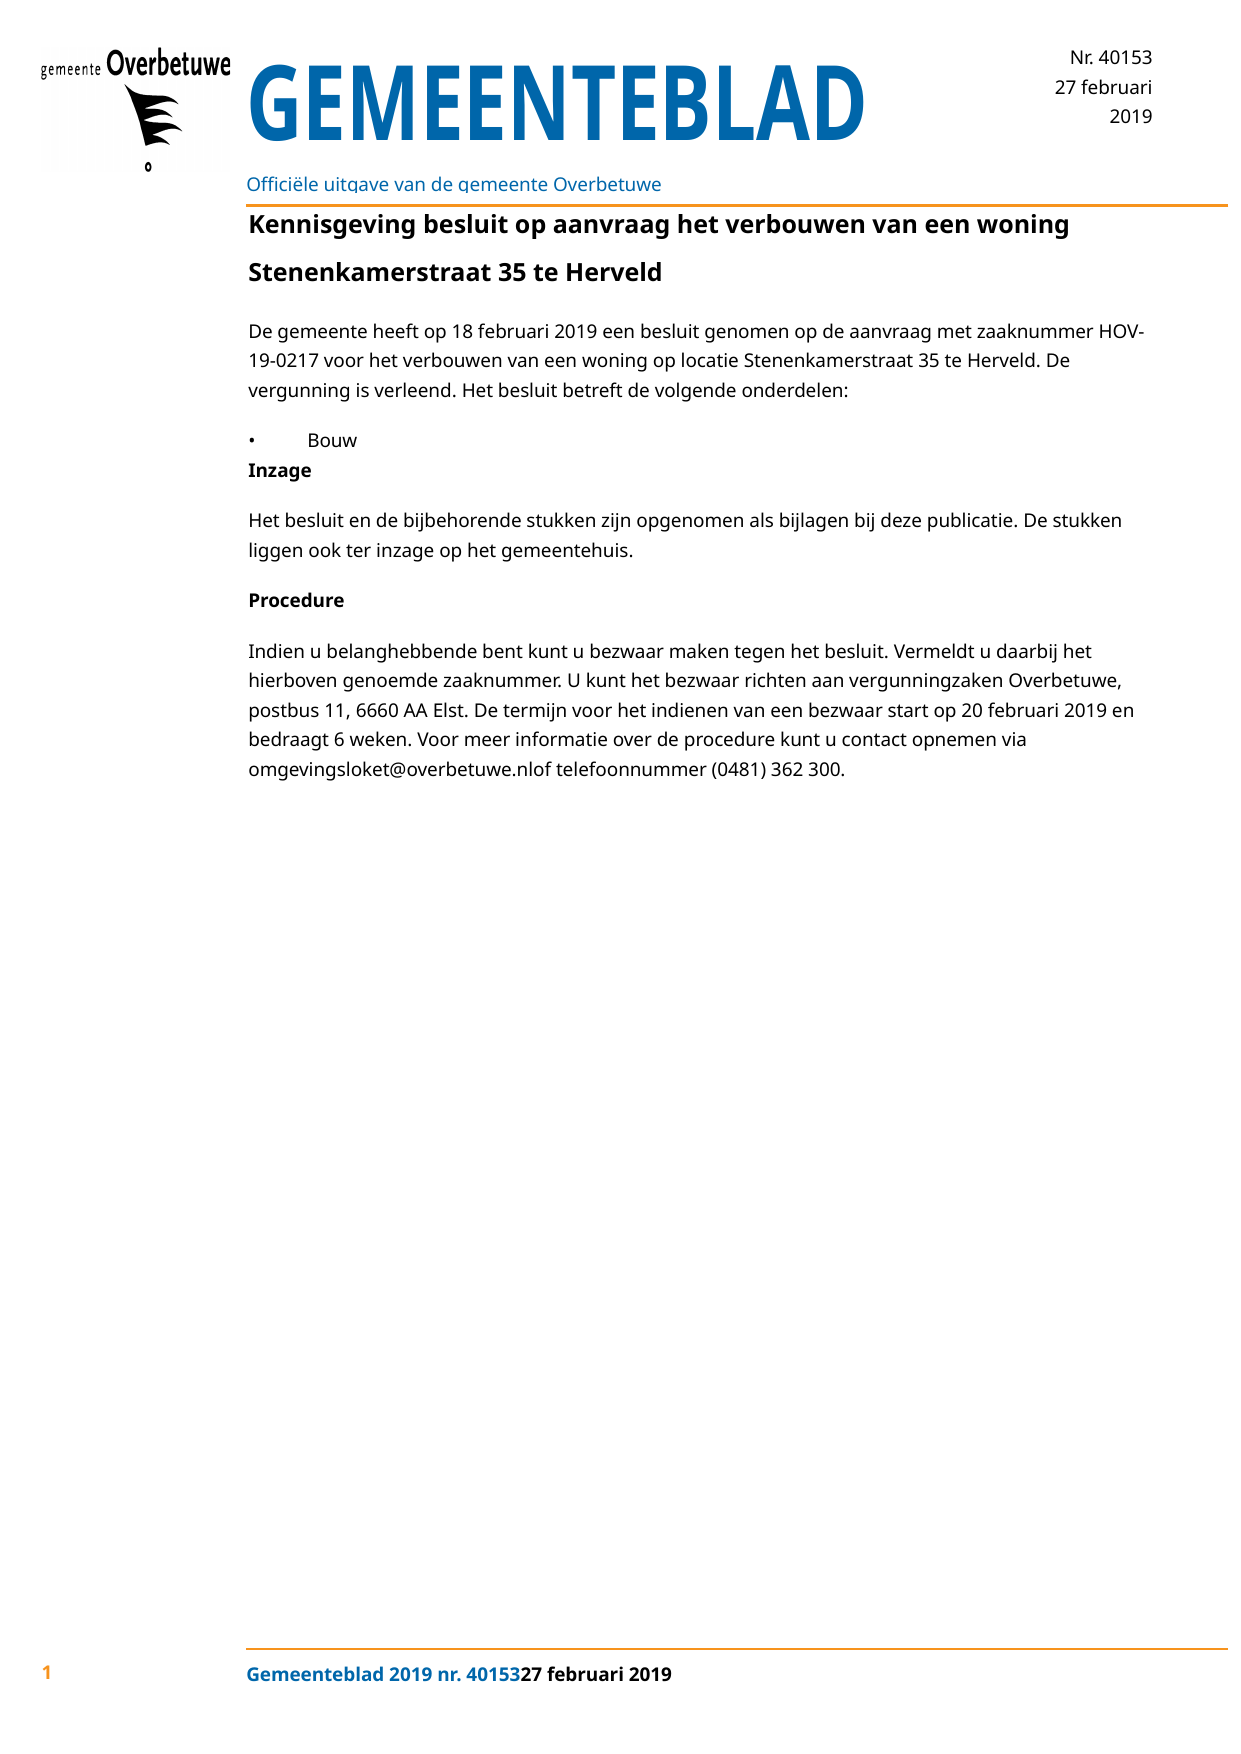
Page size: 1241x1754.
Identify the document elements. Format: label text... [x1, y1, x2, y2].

text Inzage [248, 457, 1152, 483]
text Het besluit en de bijbehorende stukken zijn opgenomen als bijlagen bij deze publicatie. De stukken liggen ook ter inzage op het gemeentehuis. [248, 507, 1152, 563]
list Bouw [248, 427, 1152, 453]
text Indien u belanghebbende bent kunt u bezwaar maken tegen het besluit. Vermeldt u daarbij het hierboven genoemde zaaknummer. U kunt het bezwaar richten aan vergunningzaken Overbetuwe, postbus 11, 6660 AA Elst. De termijn voor het indienen van een bezwaar start op 20 februari 2019 en bedraagt 6 weken. Voor meer informatie over de procedure kunt u contact opnemen via omgevingsloket@overbetuwe.nlof telefoonnummer (0481) 362 300. [248, 638, 1152, 782]
text De gemeente heeft op 18 februari 2019 een besluit genomen op de aanvraag met zaaknummer HOV-19-0217 voor het verbouwen van een woning op locatie Stenenkamerstraat 35 te Herveld. De vergunning is verleend. Het besluit betreft de volgende onderdelen: [248, 318, 1152, 403]
picture [41, 47, 231, 172]
text Kennisgeving besluit op aanvraag het verbouwen van een woning Stenenkamerstraat 35 te Herveld [248, 207, 1152, 288]
text Procedure [248, 587, 1152, 613]
